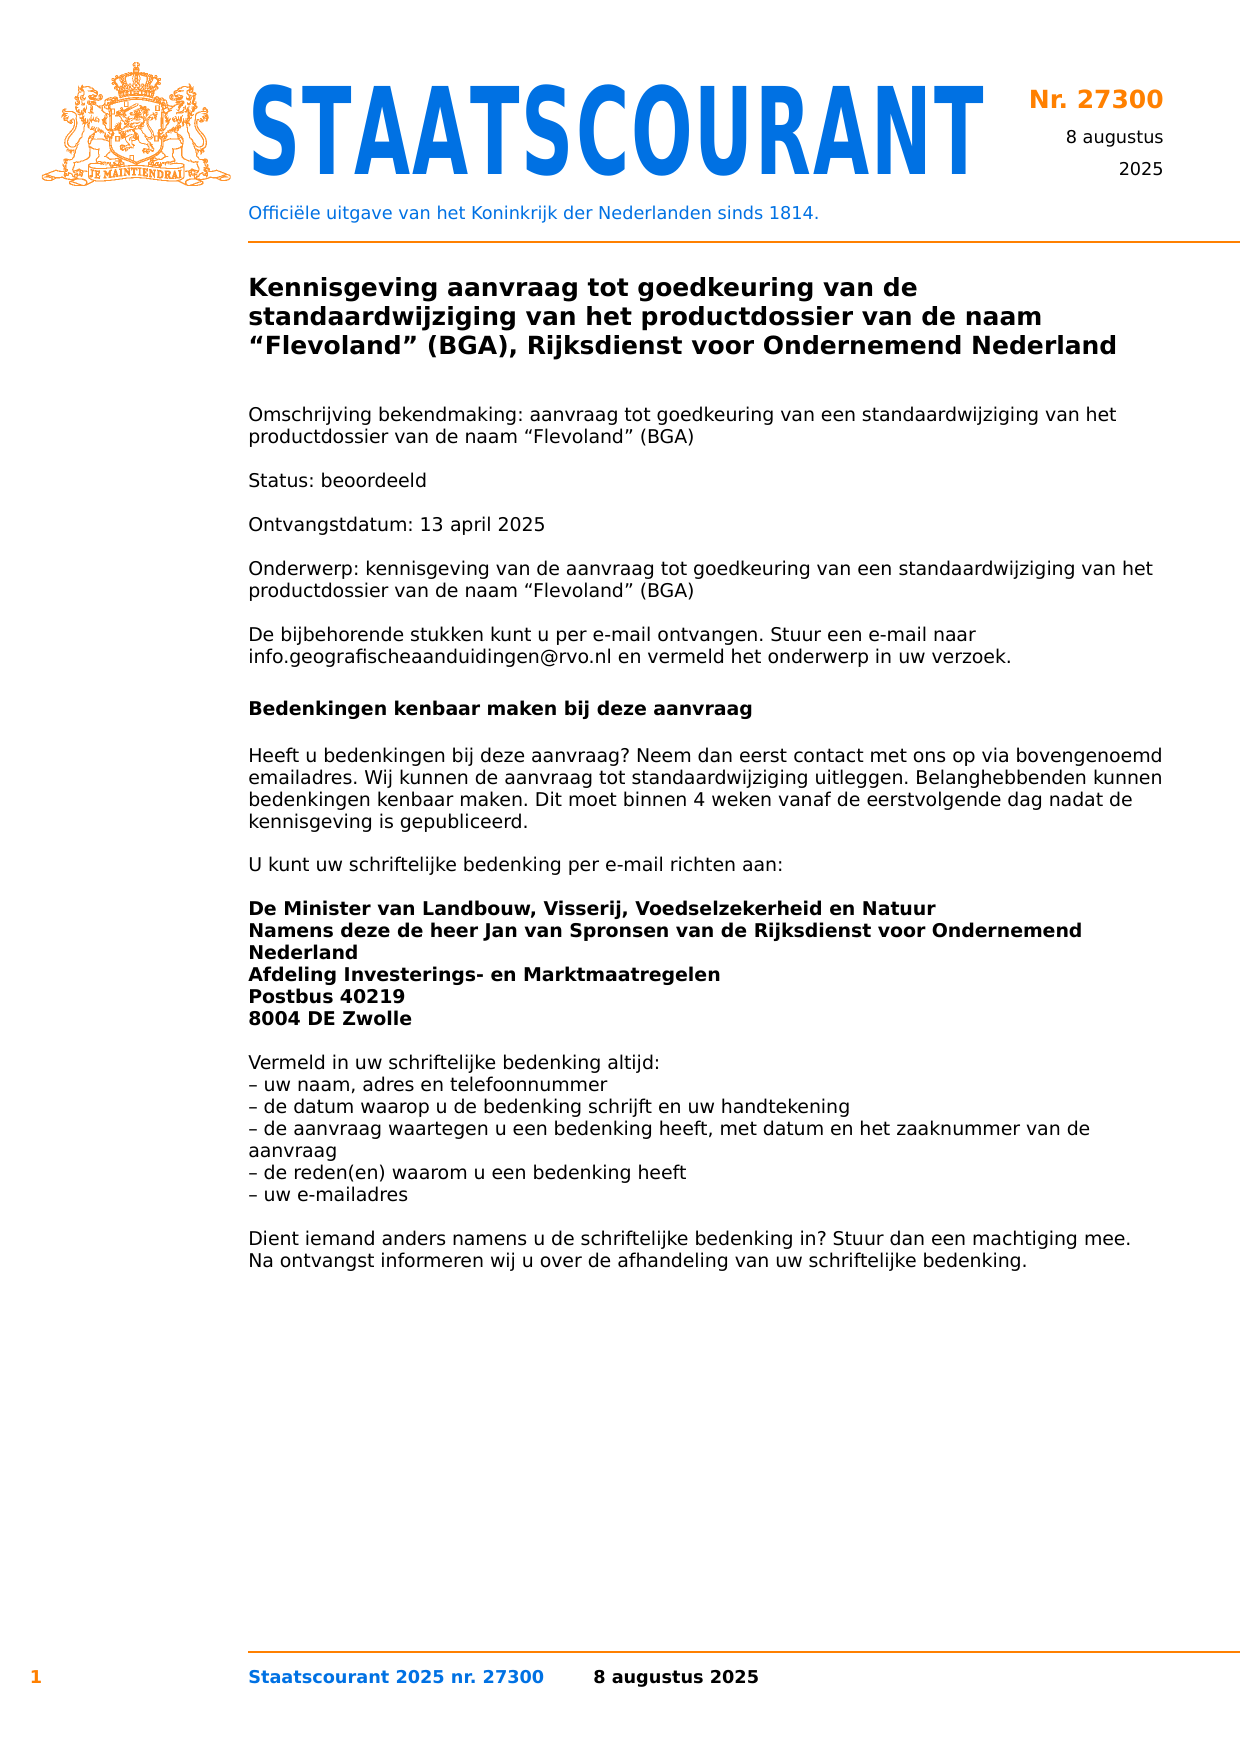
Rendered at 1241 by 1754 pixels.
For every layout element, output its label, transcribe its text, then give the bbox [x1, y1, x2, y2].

text 8004 DE Zwolle [248, 1008, 1163, 1030]
text Status: beoordeeld [248, 470, 1163, 492]
text – de datum waarop u de bedenking schrijft en uw handtekening [248, 1096, 1163, 1118]
text Ontvangstdatum: 13 april 2025 [248, 514, 1163, 536]
text – de aanvraag waartegen u een bedenking heeft, met datum en het zaaknummer van de aanvraag [248, 1118, 1163, 1162]
text Omschrijving bekendmaking: aanvraag tot goedkeuring van een standaardwijziging van het productdossier van de naam “Flevoland” (BGA) [248, 404, 1163, 448]
table_header STAATSCOURANT [248, 62, 998, 203]
text Namens deze de heer Jan van Spronsen van de Rijksdienst voor Ondernemend Nederland [248, 920, 1163, 964]
table_cell Officiële uitgave van het Koninkrijk der Nederlanden sinds 1814. [248, 203, 1240, 241]
text – uw naam, adres en telefoonnummer [248, 1074, 1163, 1096]
text Vermeld in uw schriftelijke bedenking altijd: [248, 1052, 1163, 1074]
text – de reden(en) waarom u een bedenking heeft [248, 1162, 1163, 1184]
text Dient iemand anders namens u de schriftelijke bedenking in? Stuur dan een machtiging mee. Na ontvangst informeren wij u over de afhandeling van uw schriftelijke bedenking. [248, 1228, 1163, 1272]
text Afdeling Investerings- en Marktmaatregelen [248, 964, 1163, 986]
text Heeft u bedenkingen bij deze aanvraag? Neem dan eerst contact met ons op via bovengenoemd emailadres. Wij kunnen de aanvraag tot standaardwijziging uitleggen. Belanghebbenden kunnen bedenkingen kenbaar maken. Dit moet binnen 4 weken vanaf de eerstvolgende dag nadat de kennisgeving is gepubliceerd. [248, 744, 1163, 832]
table_cell 8 augustus [998, 121, 1240, 153]
subtitle Bedenkingen kenbaar maken bij deze aanvraag [248, 698, 1163, 719]
text Onderwerp: kennisgeving van de aanvraag tot goedkeuring van een standaardwijziging van het productdossier van de naam “Flevoland” (BGA) [248, 558, 1163, 602]
table_header [25, 62, 248, 241]
text U kunt uw schriftelijke bedenking per e-mail richten aan: [248, 854, 1163, 876]
picture [41, 62, 231, 186]
table_cell 2025 [998, 153, 1240, 203]
text – uw e-mailadres [248, 1184, 1163, 1206]
text De Minister van Landbouw, Visserij, Voedselzekerheid en Natuur [248, 898, 1163, 920]
text Postbus 40219 [248, 986, 1163, 1008]
subtitle Kennisgeving aanvraag tot goedkeuring van de standaardwijziging van het productdossier van de naam “Flevoland” (BGA), Rijksdienst voor Ondernemend Nederland [248, 273, 1163, 361]
table_header Nr. 27300 [998, 62, 1240, 121]
text De bijbehorende stukken kunt u per e-mail ontvangen. Stuur een e-mail naar info.geografischeaanduidingen@rvo.nl en vermeld het onderwerp in uw verzoek. [248, 624, 1163, 668]
